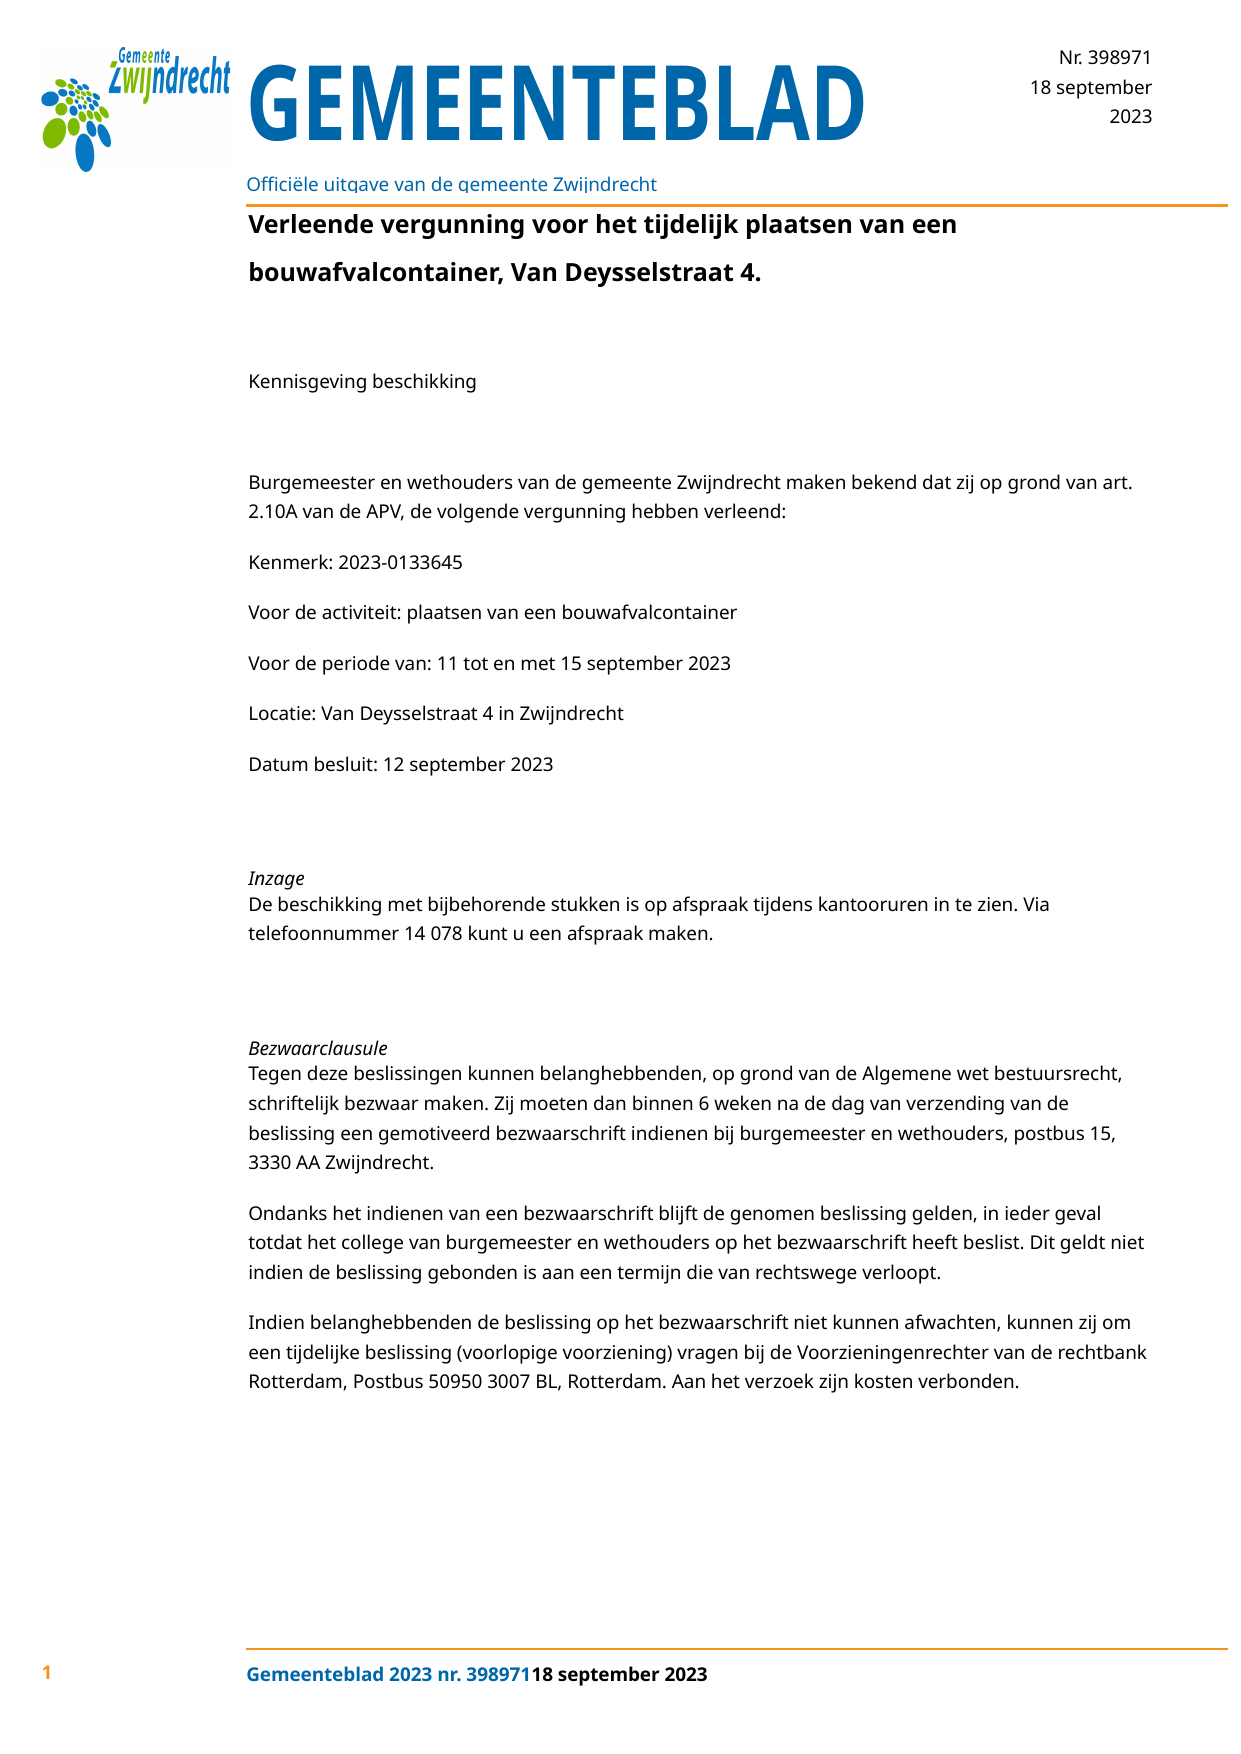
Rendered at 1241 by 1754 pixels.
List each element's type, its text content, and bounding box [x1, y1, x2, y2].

text De beschikking met bijbehorende stukken is op afspraak tijdens kantooruren in te zien. Via telefoonnummer 14 078 kunt u een afspraak maken. [248, 891, 1152, 946]
text Locatie: Van Deysselstraat 4 in Zwijndrecht [248, 700, 1152, 726]
text Inzage [248, 865, 1152, 891]
text Bezwaarclausule [248, 1035, 1152, 1061]
text Voor de activiteit: plaatsen van een bouwafvalcontainer [248, 599, 1152, 625]
text Datum besluit: 12 september 2023 [248, 751, 1152, 777]
text Indien belanghebbenden de beslissing op het bezwaarschrift niet kunnen afwachten, kunnen zij om een tijdelijke beslissing (voorlopige voorziening) vragen bij de Voorzieningenrechter van de rechtbank Rotterdam, Postbus 50950 3007 BL, Rotterdam. Aan het verzoek zijn kosten verbonden. [248, 1309, 1152, 1394]
text Kenmerk: 2023-0133645 [248, 549, 1152, 575]
text Tegen deze beslissingen kunnen belanghebbenden, op grond van de Algemene wet bestuursrecht, schriftelijk bezwaar maken. Zij moeten dan binnen 6 weken na de dag van verzending van de beslissing een gemotiveerd bezwaarschrift indienen bij burgemeester en wethouders, postbus 15, 3330 AA Zwijndrecht. [248, 1061, 1152, 1175]
picture [41, 47, 231, 172]
text Verleende vergunning voor het tijdelijk plaatsen van een bouwafvalcontainer, Van Deysselstraat 4. [248, 207, 1152, 288]
text Ondanks het indienen van een bezwaarschrift blijft de genomen beslissing gelden, in ieder geval totdat het college van burgemeester en wethouders op het bezwaarschrift heeft beslist. Dit geldt niet indien de beslissing gebonden is aan een termijn die van rechtswege verloopt. [248, 1200, 1152, 1285]
text Burgemeester en wethouders van de gemeente Zwijndrecht maken bekend dat zij op grond van art. 2.10A van de APV, de volgende vergunning hebben verleend: [248, 469, 1152, 524]
text Voor de periode van: 11 tot en met 15 september 2023 [248, 650, 1152, 676]
text Kennisgeving beschikking [248, 368, 1152, 394]
